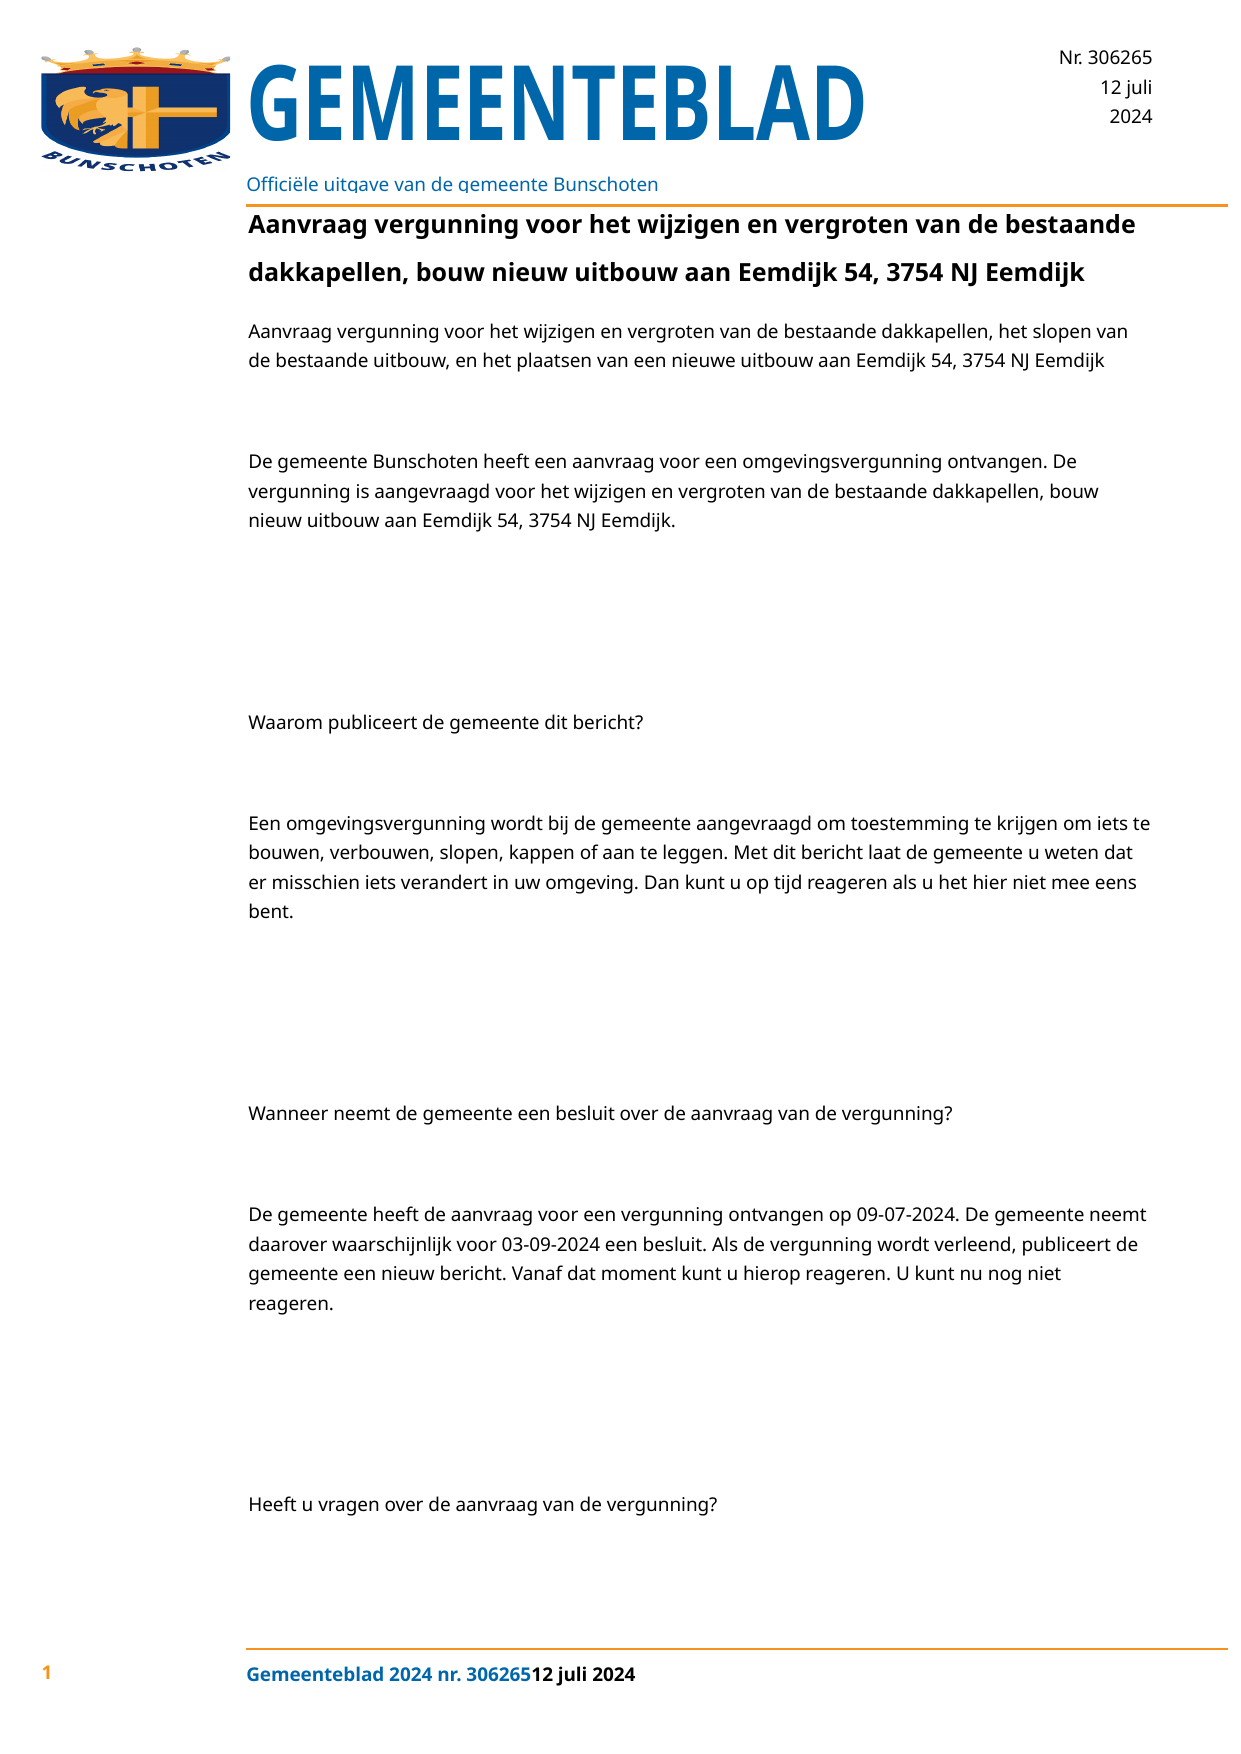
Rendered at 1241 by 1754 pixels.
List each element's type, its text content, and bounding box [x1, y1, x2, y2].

text De gemeente heeft de aanvraag voor een vergunning ontvangen op 09-07-2024. De gemeente neemt daarover waarschijnlijk voor 03-09-2024 een besluit. Als de vergunning wordt verleend, publiceert de gemeente een nieuw bericht. Vanaf dat moment kunt u hierop reageren. U kunt nu nog niet reageren. [248, 1201, 1152, 1316]
text Waarom publiceert de gemeente dit bericht? [248, 709, 1152, 735]
text Aanvraag vergunning voor het wijzigen en vergroten van de bestaande dakkapellen, het slopen van de bestaande uitbouw, en het plaatsen van een nieuwe uitbouw aan Eemdijk 54, 3754 NJ Eemdijk [248, 318, 1152, 373]
text Een omgevingsvergunning wordt bij de gemeente aangevraagd om toestemming te krijgen om iets te bouwen, verbouwen, slopen, kappen of aan te leggen. Met dit bericht laat de gemeente u weten dat er misschien iets verandert in uw omgeving. Dan kunt u op tijd reageren als u het hier niet mee eens bent. [248, 810, 1152, 924]
picture [41, 47, 231, 172]
text Heeft u vragen over de aanvraag van de vergunning? [248, 1492, 1152, 1517]
text Aanvraag vergunning voor het wijzigen en vergroten van de bestaande dakkapellen, bouw nieuw uitbouw aan Eemdijk 54, 3754 NJ Eemdijk [248, 207, 1152, 288]
text De gemeente Bunschoten heeft een aanvraag voor een omgevingsvergunning ontvangen. De vergunning is aangevraagd voor het wijzigen en vergroten van de bestaande dakkapellen, bouw nieuw uitbouw aan Eemdijk 54, 3754 NJ Eemdijk. [248, 448, 1152, 533]
text Wanneer neemt de gemeente een besluit over de aanvraag van de vergunning? [248, 1100, 1152, 1126]
